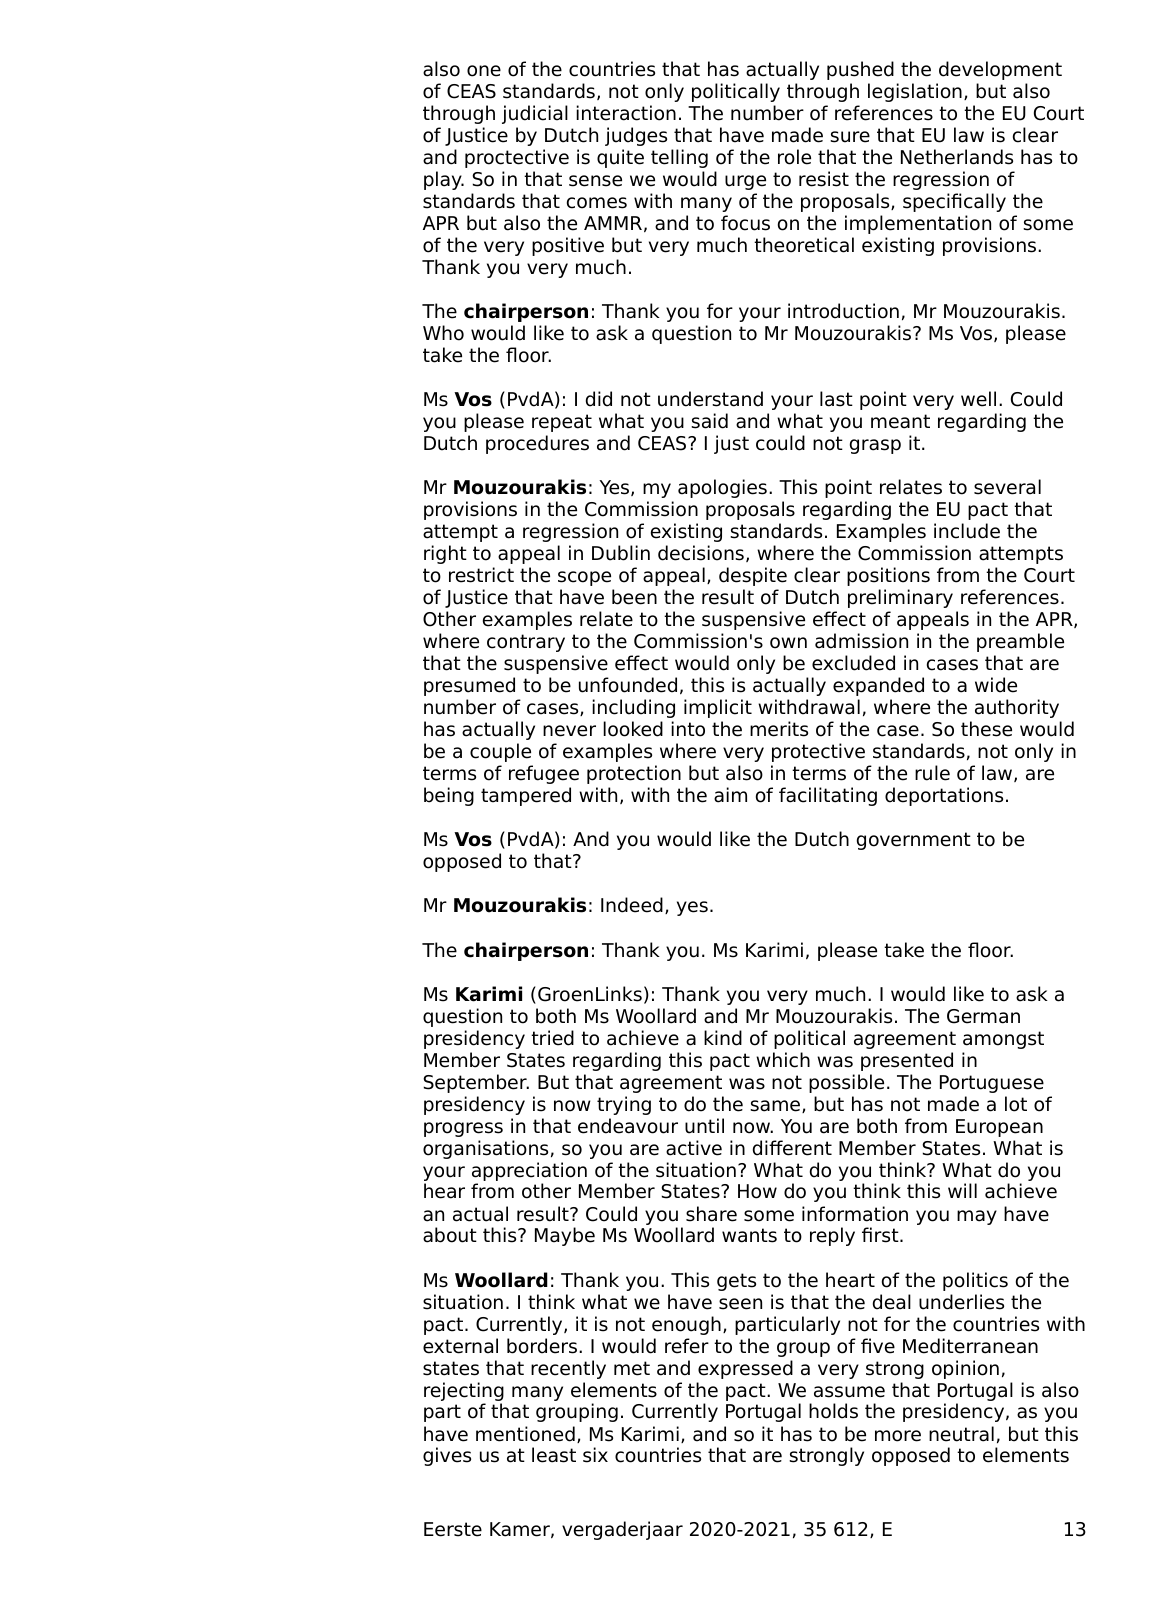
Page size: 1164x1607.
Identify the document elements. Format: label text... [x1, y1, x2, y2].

text Ms Woollard: Thank you. This gets to the heart of the politics of the situation. I think what we have seen is that the deal underlies the pact. Currently, it is not enough, particularly not for the countries with external borders. I would refer to the group of five Mediterranean states that recently met and expressed a very strong opinion, rejecting many elements of the pact. We assume that Portugal is also part of that grouping. Currently Portugal holds the presidency, as you have mentioned, Ms Karimi, and so it has to be more neutral, but this gives us at least six countries that are strongly opposed to elements [422, 1269, 1087, 1467]
text Mr Mouzourakis: Yes, my apologies. This point relates to several provisions in the Commission proposals regarding the EU pact that attempt a regression of existing standards. Examples include the right to appeal in Dublin decisions, where the Commission attempts to restrict the scope of appeal, despite clear positions from the Court of Justice that have been the result of Dutch preliminary references. Other examples relate to the suspensive effect of appeals in the APR, where contrary to the Commission's own admission in the preamble that the suspensive effect would only be excluded in cases that are presumed to be unfounded, this is actually expanded to a wide number of cases, including implicit withdrawal, where the authority has actually never looked into the merits of the case. So these would be a couple of examples where very protective standards, not only in terms of refugee protection but also in terms of the rule of law, are being tampered with, with the aim of facilitating deportations. [422, 477, 1087, 807]
text The chairperson: Thank you for your introduction, Mr Mouzourakis. Who would like to ask a question to Mr Mouzourakis? Ms Vos, please take the floor. [422, 301, 1087, 367]
text Ms Vos (PvdA): And you would like the Dutch government to be opposed to that? [422, 829, 1087, 873]
text also one of the countries that has actually pushed the development of CEAS standards, not only politically through legislation, but also through judicial interaction. The number of references to the EU Court of Justice by Dutch judges that have made sure that EU law is clear and proctective is quite telling of the role that the Netherlands has to play. So in that sense we would urge to resist the regression of standards that comes with many of the proposals, specifically the APR but also the AMMR, and to focus on the implementation of some of the very positive but very much theoretical existing provisions. [422, 59, 1087, 257]
text The chairperson: Thank you. Ms Karimi, please take the floor. [422, 939, 1087, 961]
text Ms Karimi (GroenLinks): Thank you very much. I would like to ask a question to both Ms Woollard and Mr Mouzourakis. The German presidency tried to achieve a kind of political agreement amongst Member States regarding this pact which was presented in September. But that agreement was not possible. The Portuguese presidency is now trying to do the same, but has not made a lot of progress in that endeavour until now. You are both from European organisations, so you are active in different Member States. What is your appreciation of the situation? What do you think? What do you hear from other Member States? How do you think this will achieve an actual result? Could you share some information you may have about this? Maybe Ms Woollard wants to reply first. [422, 984, 1087, 1247]
text Mr Mouzourakis: Indeed, yes. [422, 895, 1087, 917]
text Thank you very much. [422, 257, 1087, 279]
text Ms Vos (PvdA): I did not understand your last point very well. Could you please repeat what you said and what you meant regarding the Dutch procedures and CEAS? I just could not grasp it. [422, 389, 1087, 455]
